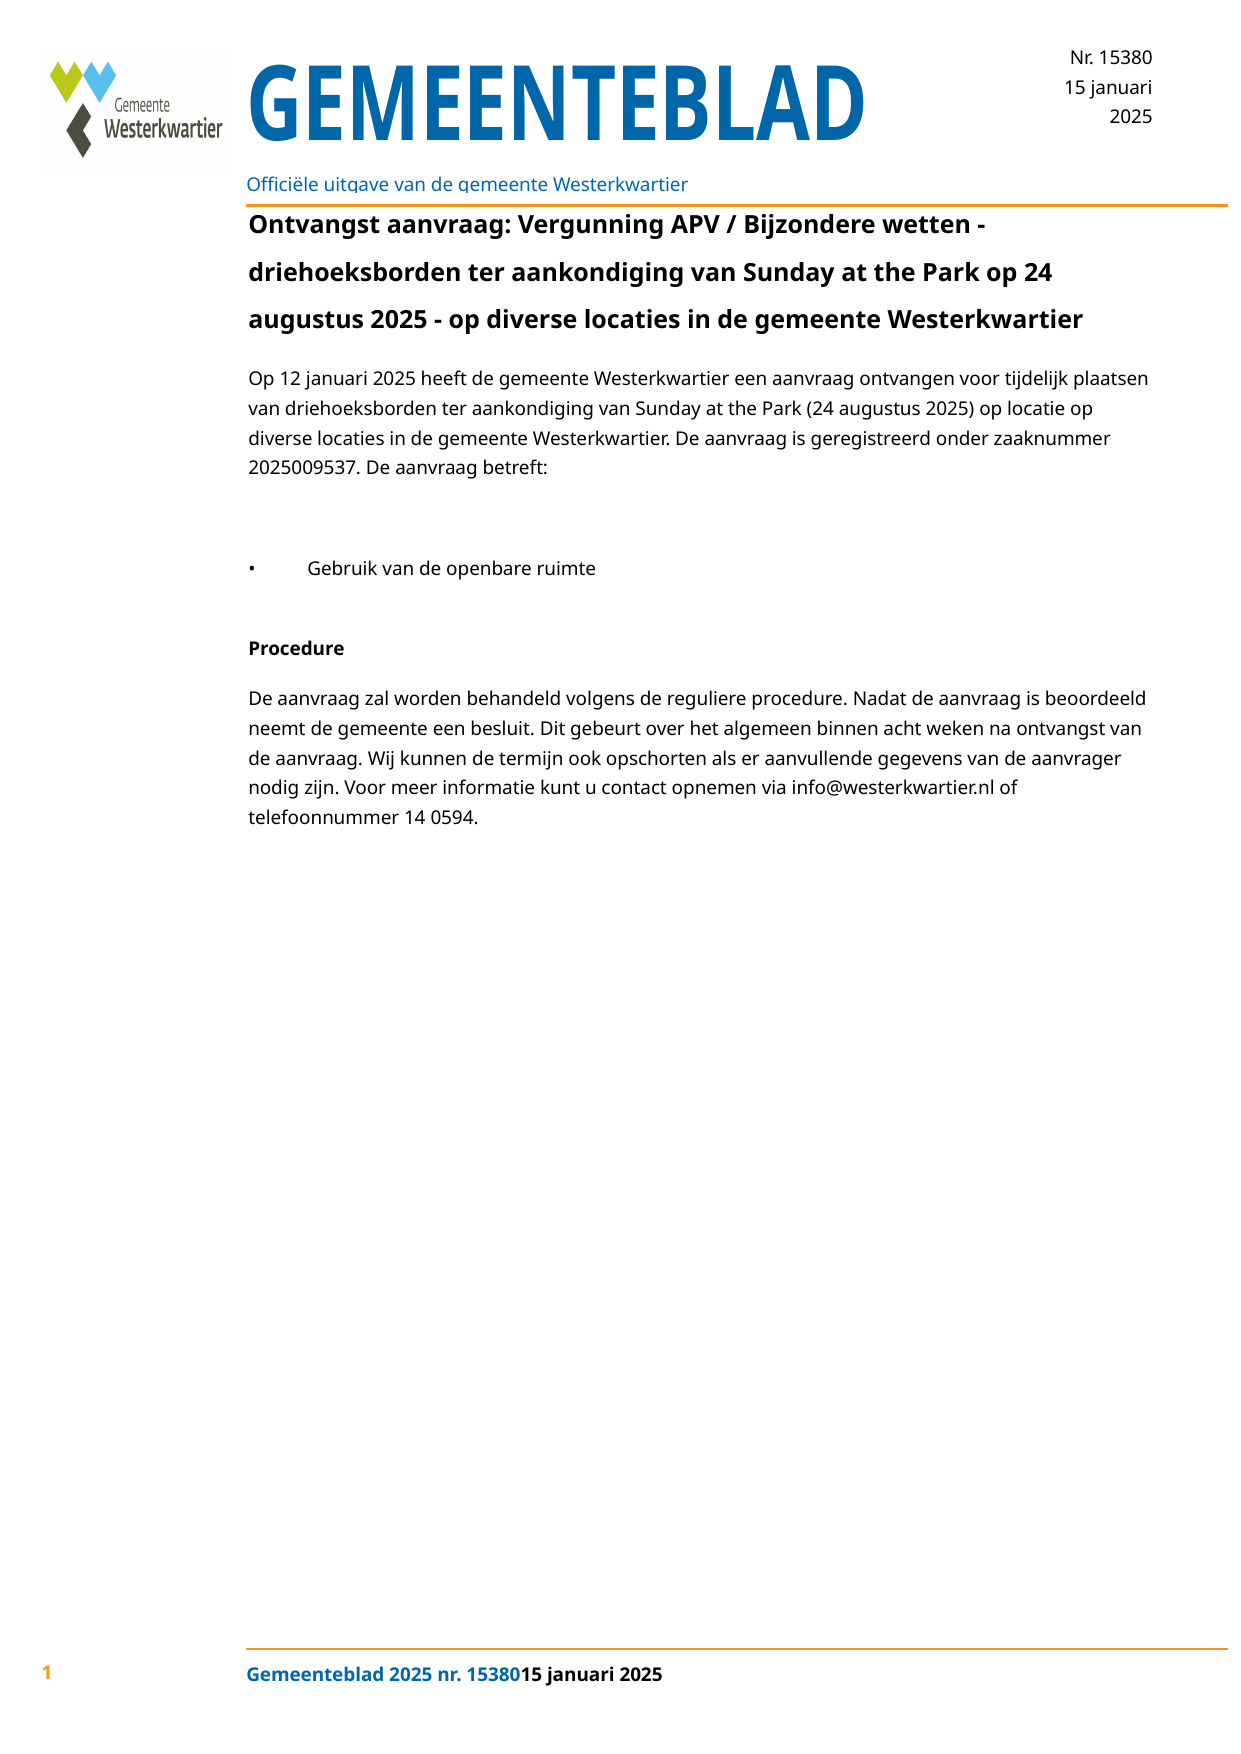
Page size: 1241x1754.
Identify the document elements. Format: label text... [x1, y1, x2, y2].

text Ontvangst aanvraag: Vergunning APV / Bijzondere wetten - driehoeksborden ter aankondiging van Sunday at the Park op 24 augustus 2025 - op diverse locaties in de gemeente Westerkwartier [248, 207, 1152, 336]
text Op 12 januari 2025 heeft de gemeente Westerkwartier een aanvraag ontvangen voor tijdelijk plaatsen van driehoeksborden ter aankondiging van Sunday at the Park (24 augustus 2025) op locatie op diverse locaties in de gemeente Westerkwartier. De aanvraag is geregistreerd onder zaaknummer 2025009537. De aanvraag betreft: [248, 366, 1152, 480]
text Procedure [248, 635, 1152, 661]
picture [41, 47, 231, 172]
text De aanvraag zal worden behandeld volgens de reguliere procedure. Nadat de aanvraag is beoordeeld neemt de gemeente een besluit. Dit gebeurt over het algemeen binnen acht weken na ontvangst van de aanvraag. Wij kunnen de termijn ook opschorten als er aanvullende gegevens van de aanvrager nodig zijn. Voor meer informatie kunt u contact opnemen via info@westerkwartier.nl of telefoonnummer 14 0594. [248, 686, 1152, 829]
list Gebruik van de openbare ruimte [248, 555, 1152, 581]
